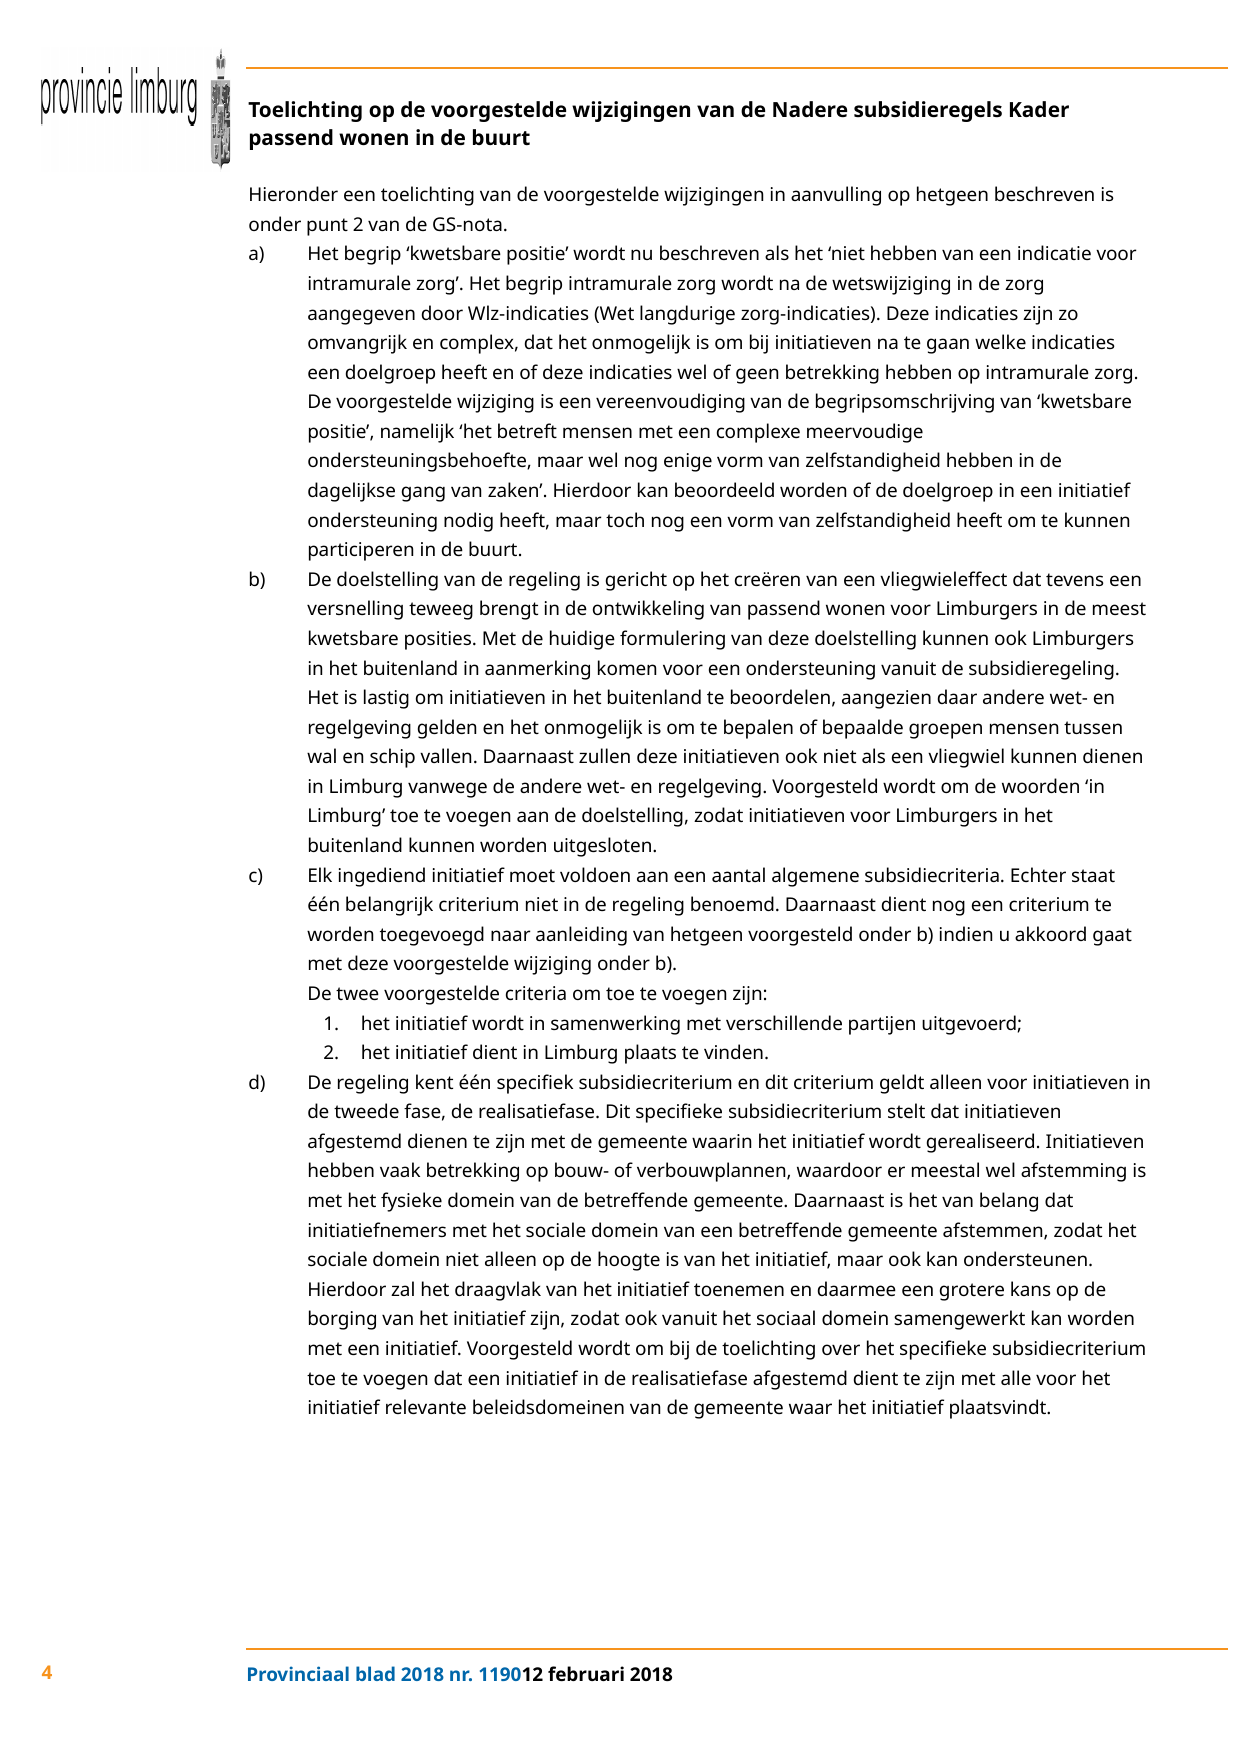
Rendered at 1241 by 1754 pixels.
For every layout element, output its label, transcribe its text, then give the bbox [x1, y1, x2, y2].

list het initiatief dient in Limburg plaats te vinden. [323, 1039, 1152, 1065]
list Elk ingediend initiatief moet voldoen aan een aantal algemene subsidiecriteria. Echter staat één belangrijk criterium niet in de regeling benoemd. Daarnaast dient nog een criterium te worden toegevoegd naar aanleiding van hetgeen voorgesteld onder b) indien u akkoord gaat met deze voorgestelde wijziging onder b). [248, 862, 1152, 976]
picture [41, 47, 231, 172]
list Het begrip ‘kwetsbare positie’ wordt nu beschreven als het ‘niet hebben van een indicatie voor intramurale zorg’. Het begrip intramurale zorg wordt na de wetswijziging in de zorg aangegeven door Wlz-indicaties (Wet langdurige zorg-indicaties). Deze indicaties zijn zo omvangrijk en complex, dat het onmogelijk is om bij initiatieven na te gaan welke indicaties een doelgroep heeft en of deze indicaties wel of geen betrekking hebben op intramurale zorg. De voorgestelde wijziging is een vereenvoudiging van de begripsomschrijving van ‘kwetsbare positie’, namelijk ‘het betreft mensen met een complexe meervoudige ondersteuningsbehoefte, maar wel nog enige vorm van zelfstandigheid hebben in de dagelijkse gang van zaken’. Hierdoor kan beoordeeld worden of de doelgroep in een initiatief ondersteuning nodig heeft, maar toch nog een vorm van zelfstandigheid heeft om te kunnen participeren in de buurt. [248, 241, 1152, 562]
list het initiatief wordt in samenwerking met verschillende partijen uitgevoerd; [323, 1010, 1152, 1035]
list De twee voorgestelde criteria om toe te voegen zijn: [248, 980, 1152, 1006]
list De regeling kent één specifiek subsidiecriterium en dit criterium geldt alleen voor initiatieven in de tweede fase, de realisatiefase. Dit specifieke subsidiecriterium stelt dat initiatieven afgestemd dienen te zijn met de gemeente waarin het initiatief wordt gerealiseerd. Initiatieven hebben vaak betrekking op bouw- of verbouwplannen, waardoor er meestal wel afstemming is met het fysieke domein van de betreffende gemeente. Daarnaast is het van belang dat initiatiefnemers met het sociale domein van een betreffende gemeente afstemmen, zodat het sociale domein niet alleen op de hoogte is van het initiatief, maar ook kan ondersteunen. Hierdoor zal het draagvlak van het initiatief toenemen en daarmee een grotere kans op de borging van het initiatief zijn, zodat ook vanuit het sociaal domein samengewerkt kan worden met een initiatief. Voorgesteld wordt om bij de toelichting over het specifieke subsidiecriterium toe te voegen dat een initiatief in de realisatiefase afgestemd dient te zijn met alle voor het initiatief relevante beleidsdomeinen van de gemeente waar het initiatief plaatsvindt. [248, 1069, 1152, 1420]
text Toelichting op de voorgestelde wijzigingen van de Nadere subsidieregels Kader passend wonen in de buurt [248, 95, 1152, 152]
list De doelstelling van de regeling is gericht op het creëren van een vliegwieleffect dat tevens een versnelling teweeg brengt in de ontwikkeling van passend wonen voor Limburgers in de meest kwetsbare posities. Met de huidige formulering van deze doelstelling kunnen ook Limburgers in het buitenland in aanmerking komen voor een ondersteuning vanuit de subsidieregeling. Het is lastig om initiatieven in het buitenland te beoordelen, aangezien daar andere wet- en regelgeving gelden en het onmogelijk is om te bepalen of bepaalde groepen mensen tussen wal en schip vallen. Daarnaast zullen deze initiatieven ook niet als een vliegwiel kunnen dienen in Limburg vanwege de andere wet- en regelgeving. Voorgesteld wordt om de woorden ‘in Limburg’ toe te voegen aan de doelstelling, zodat initiatieven voor Limburgers in het buitenland kunnen worden uitgesloten. [248, 566, 1152, 858]
text Hieronder een toelichting van de voorgestelde wijzigingen in aanvulling op hetgeen beschreven is onder punt 2 van de GS-nota. [248, 181, 1152, 237]
